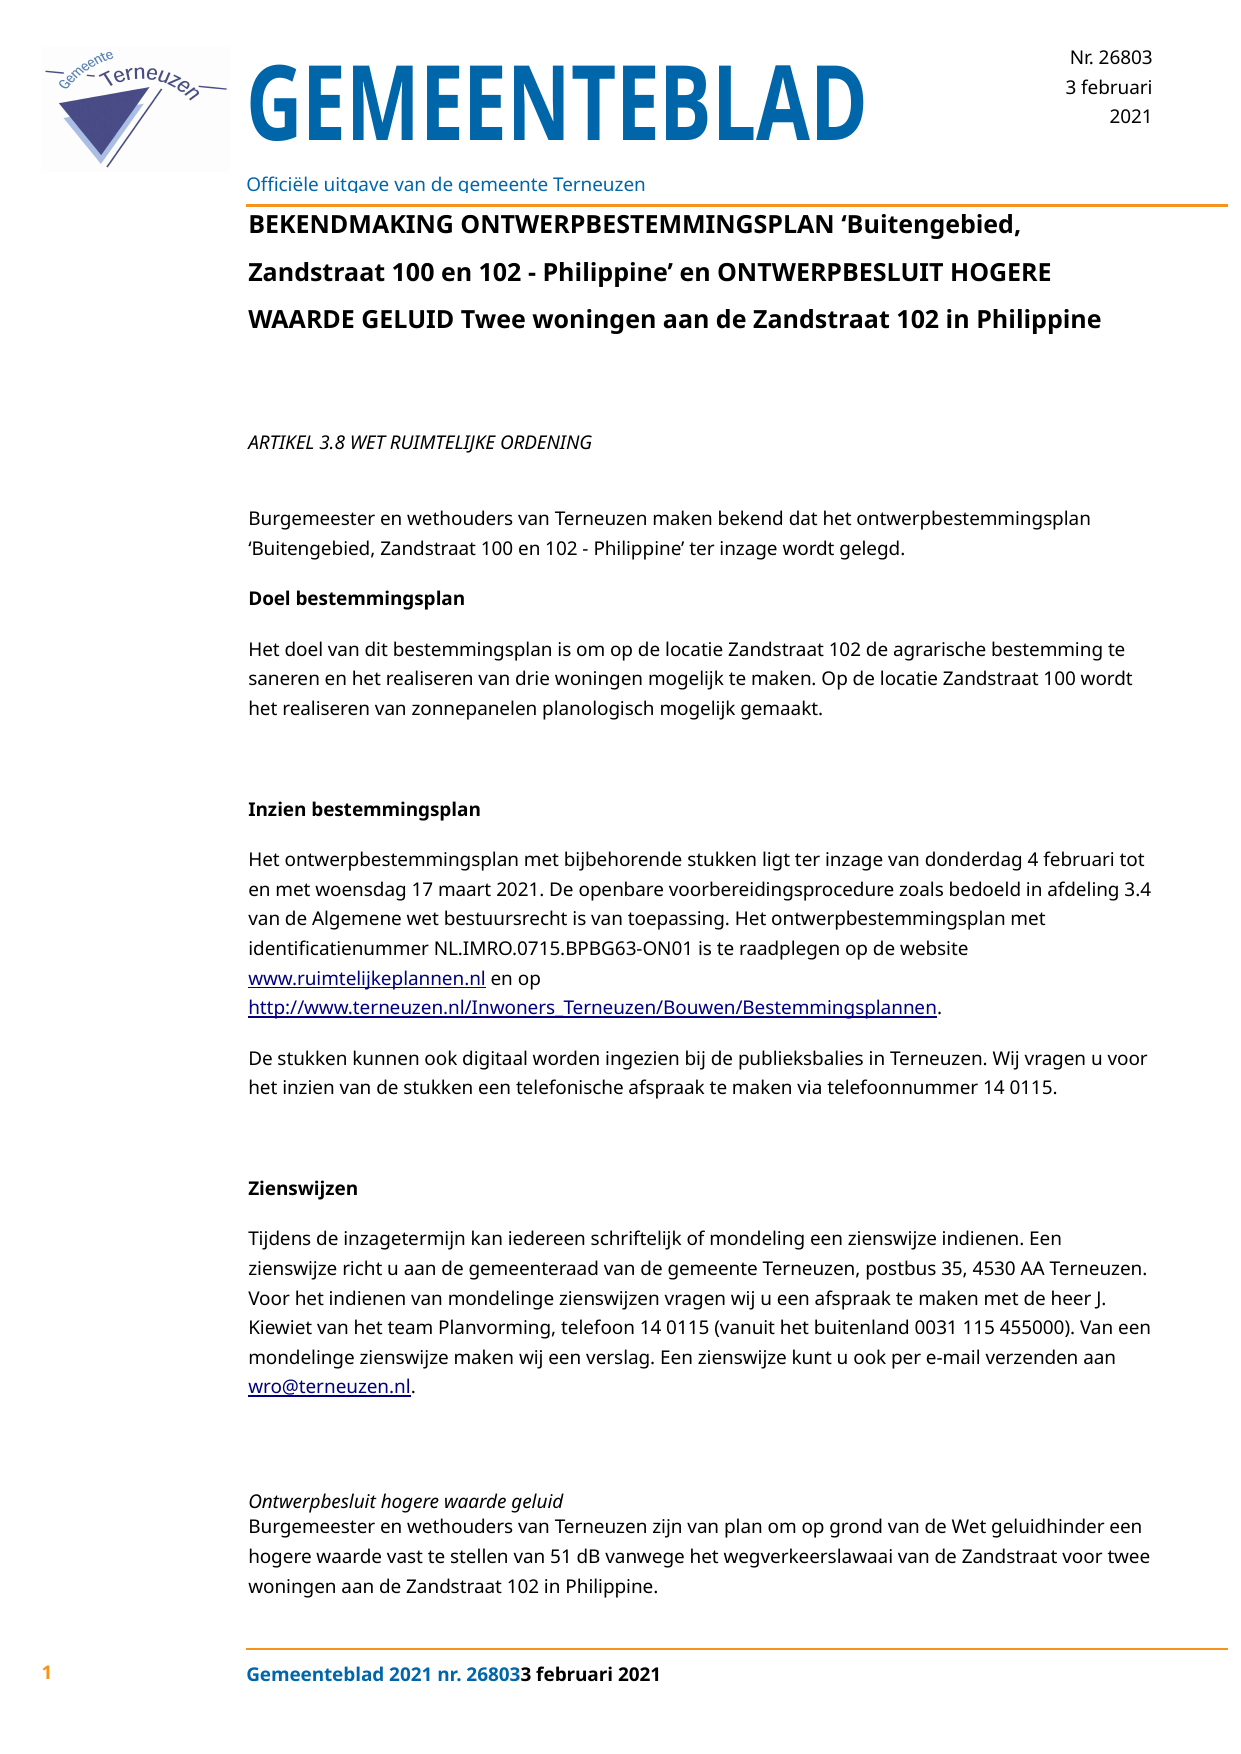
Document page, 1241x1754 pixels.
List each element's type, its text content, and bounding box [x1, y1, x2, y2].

text Tijdens de inzagetermijn kan iedereen schriftelijk of mondeling een zienswijze indienen. Een zienswijze richt u aan de gemeenteraad van de gemeente Terneuzen, postbus 35, 4530 AA Terneuzen. Voor het indienen van mondelinge zienswijzen vragen wij u een afspraak te maken met de heer J. Kiewiet van het team Planvorming, telefoon 14 0115 (vanuit het buitenland 0031 115 455000). Van een mondelinge zienswijze maken wij een verslag. Een zienswijze kunt u ook per e-mail verzenden aan wro@terneuzen.nl. [248, 1226, 1152, 1399]
picture [41, 47, 231, 172]
text Het doel van dit bestemmingsplan is om op de locatie Zandstraat 102 de agrarische bestemming te saneren en het realiseren van drie woningen mogelijk te maken. Op de locatie Zandstraat 100 wordt het realiseren van zonnepanelen planologisch mogelijk gemaakt. [248, 636, 1152, 721]
text Burgemeester en wethouders van Terneuzen maken bekend dat het ontwerpbestemmingsplan ‘Buitengebied, Zandstraat 100 en 102 - Philippine’ ter inzage wordt gelegd. [248, 506, 1152, 561]
text Burgemeester en wethouders van Terneuzen zijn van plan om op grond van de Wet geluidhinder een hogere waarde vast te stellen van 51 dB vanwege het wegverkeerslawaai van de Zandstraat voor twee woningen aan de Zandstraat 102 in Philippine. [248, 1514, 1152, 1598]
text Ontwerpbesluit hogere waarde geluid [248, 1488, 1152, 1514]
text Zienswijzen [248, 1175, 1152, 1201]
text De stukken kunnen ook digitaal worden ingezien bij de publieksbalies in Terneuzen. Wij vragen u voor het inzien van de stukken een telefonische afspraak te maken via telefoonnummer 14 0115. [248, 1045, 1152, 1100]
text Doel bestemmingsplan [248, 586, 1152, 611]
text Het ontwerpbestemmingsplan met bijbehorende stukken ligt ter inzage van donderdag 4 februari tot en met woensdag 17 maart 2021. De openbare voorbereidingsprocedure zoals bedoeld in afdeling 3.4 van de Algemene wet bestuursrecht is van toepassing. Het ontwerpbestemmingsplan met identificatienummer NL.IMRO.0715.BPBG63-ON01 is te raadplegen op de website www.ruimtelijkeplannen.nl en op http://www.terneuzen.nl/Inwoners_Terneuzen/Bouwen/Bestemmingsplannen. [248, 846, 1152, 1020]
text ARTIKEL 3.8 WET RUIMTELIJKE ORDENING [248, 429, 1152, 455]
text BEKENDMAKING ONTWERPBESTEMMINGSPLAN ‘Buitengebied, Zandstraat 100 en 102 - Philippine’ en ONTWERPBESLUIT HOGERE WAARDE GELUID Twee woningen aan de Zandstraat 102 in Philippine [248, 207, 1152, 336]
text Inzien bestemmingsplan [248, 796, 1152, 822]
